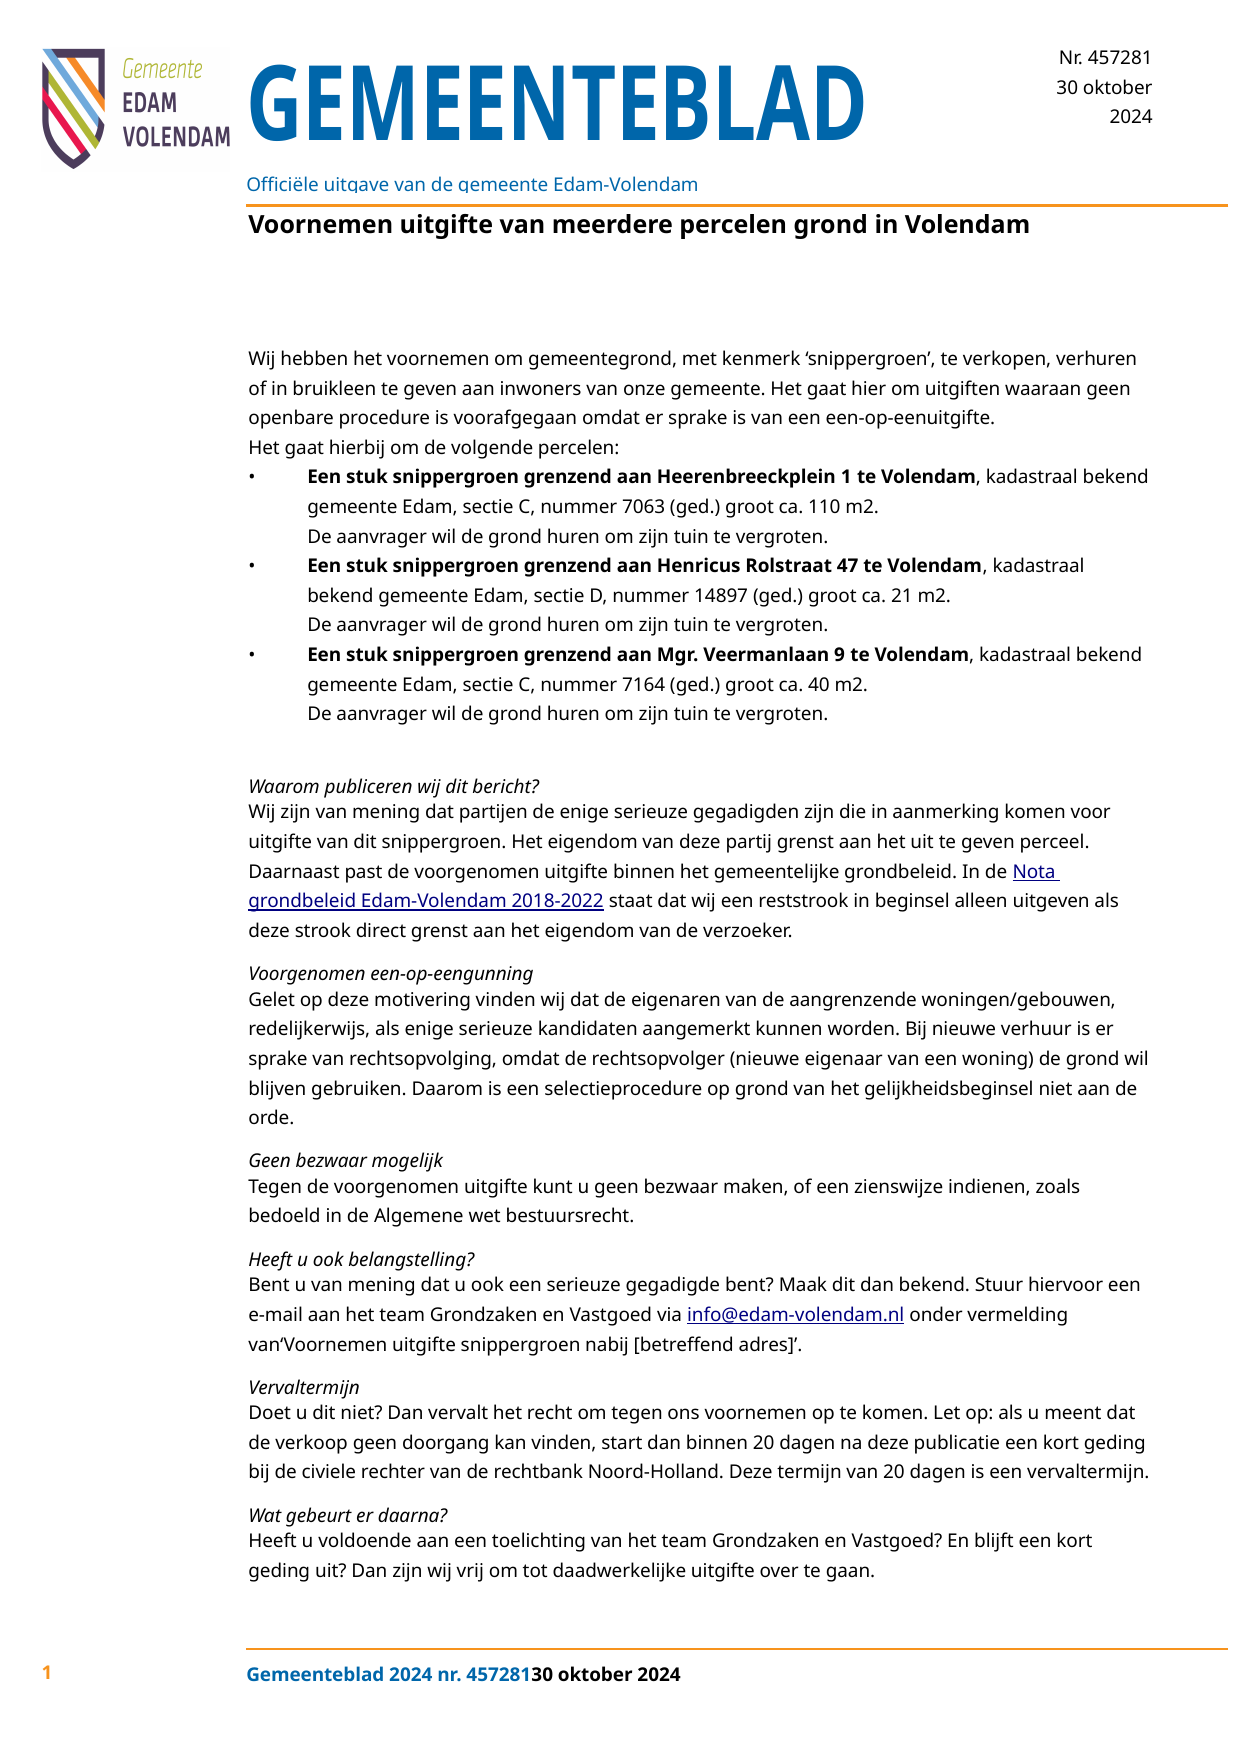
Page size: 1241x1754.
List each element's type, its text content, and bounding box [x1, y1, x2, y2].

text Doet u dit niet? Dan vervalt het recht om tegen ons voornemen op te komen. Let op: als u meent dat de verkoop geen doorgang kan vinden, start dan binnen 20 dagen na deze publicatie een kort geding bij de civiele rechter van de rechtbank Noord-Holland. Deze termijn van 20 dagen is een vervaltermijn. [248, 1399, 1152, 1484]
list Een stuk snippergroen grenzend aan Henricus Rolstraat 47 te Volendam, kadastraal bekend gemeente Edam, sectie D, nummer 14897 (ged.) groot ca. 21 m2. [248, 552, 1152, 608]
list De aanvrager wil de grond huren om zijn tuin te vergroten. [248, 700, 1152, 726]
list De aanvrager wil de grond huren om zijn tuin te vergroten. [248, 523, 1152, 548]
text Heeft u voldoende aan een toelichting van het team Grondzaken en Vastgoed? En blijft een kort geding uit? Dan zijn wij vrij om tot daadwerkelijke uitgifte over te gaan. [248, 1528, 1152, 1583]
picture [41, 47, 231, 172]
list Een stuk snippergroen grenzend aan Heerenbreeckplein 1 te Volendam, kadastraal bekend gemeente Edam, sectie C, nummer 7063 (ged.) groot ca. 110 m2. [248, 464, 1152, 519]
text Vervaltermijn [248, 1374, 1152, 1399]
text Wij hebben het voornemen om gemeentegrond, met kenmerk ‘snippergroen’, te verkopen, verhuren of in bruikleen te geven aan inwoners van onze gemeente. Het gaat hier om uitgiften waaraan geen openbare procedure is voorafgegaan omdat er sprake is van een een-op-eenuitgifte. [248, 345, 1152, 430]
text Gelet op deze motivering vinden wij dat de eigenaren van de aangrenzende woningen/gebouwen, redelijkerwijs, als enige serieuze kandidaten aangemerkt kunnen worden. Bij nieuwe verhuur is er sprake van rechtsopvolging, omdat de rechtsopvolger (nieuwe eigenaar van een woning) de grond wil blijven gebruiken. Daarom is een selectieprocedure op grond van het gelijkheidsbeginsel niet aan de orde. [248, 986, 1152, 1130]
list De aanvrager wil de grond huren om zijn tuin te vergroten. [248, 612, 1152, 637]
text Voorgenomen een-op-eengunning [248, 960, 1152, 986]
text Het gaat hierbij om de volgende percelen: [248, 434, 1152, 460]
text Wij zijn van mening dat partijen de enige serieuze gegadigden zijn die in aanmerking komen voor uitgifte van dit snippergroen. Het eigendom van deze partij grenst aan het uit te geven perceel. Daarnaast past de voorgenomen uitgifte binnen het gemeentelijke grondbeleid. In de Nota grondbeleid Edam-Volendam 2018-2022 staat dat wij een reststrook in beginsel alleen uitgeven als deze strook direct grenst aan het eigendom van de verzoeker. [248, 799, 1152, 943]
text Heeft u ook belangstelling? [248, 1246, 1152, 1272]
text Voornemen uitgifte van meerdere percelen grond in Volendam [248, 207, 1152, 241]
text Geen bezwaar mogelijk [248, 1147, 1152, 1173]
text Wat gebeurt er daarna? [248, 1502, 1152, 1528]
text Tegen de voorgenomen uitgifte kunt u geen bezwaar maken, of een zienswijze indienen, zoals bedoeld in de Algemene wet bestuursrecht. [248, 1173, 1152, 1228]
text Waarom publiceren wij dit bericht? [248, 773, 1152, 799]
list Een stuk snippergroen grenzend aan Mgr. Veermanlaan 9 te Volendam, kadastraal bekend gemeente Edam, sectie C, nummer 7164 (ged.) groot ca. 40 m2. [248, 641, 1152, 696]
text Bent u van mening dat u ook een serieuze gegadigde bent? Maak dit dan bekend. Stuur hiervoor een e-mail aan het team Grondzaken en Vastgoed via info@edam-volendam.nl onder vermelding van‘Voornemen uitgifte snippergroen nabij [betreffend adres]’. [248, 1272, 1152, 1356]
